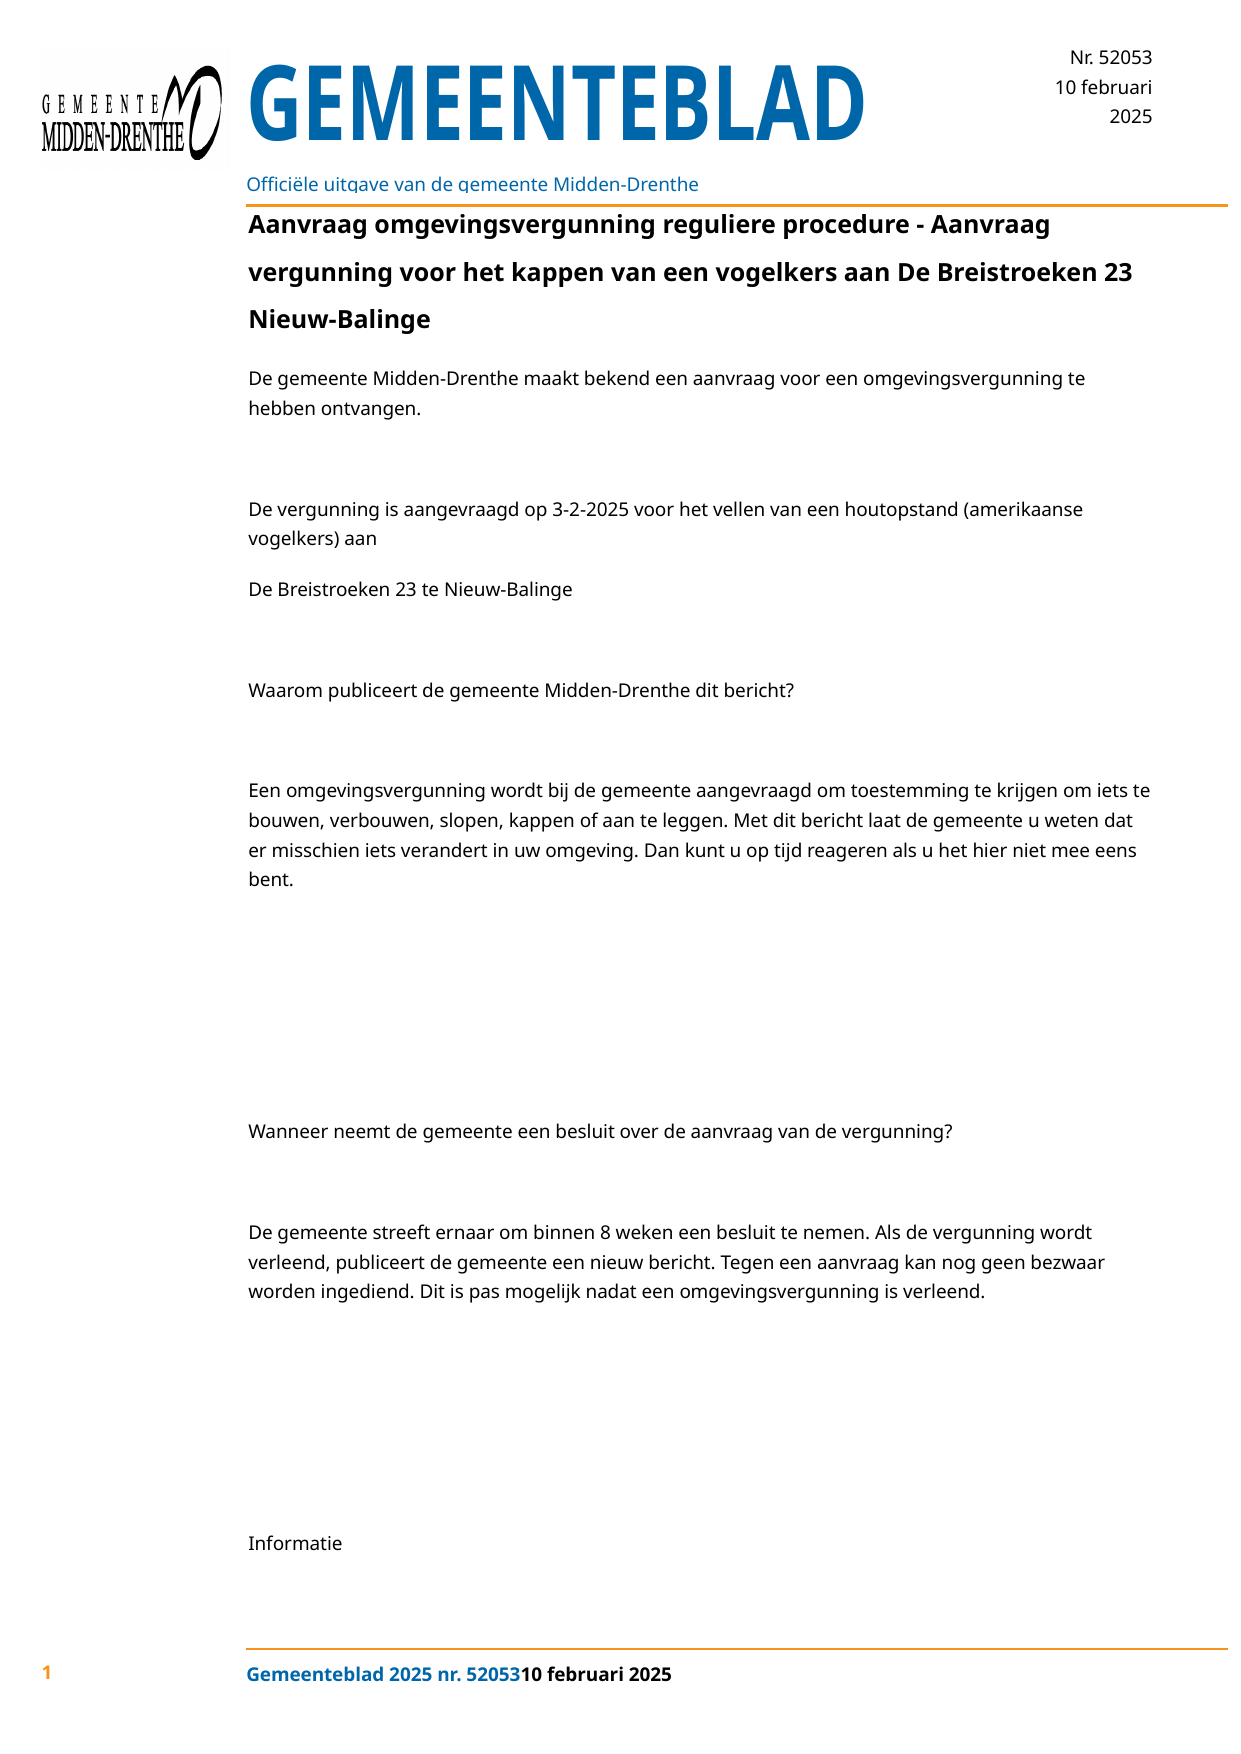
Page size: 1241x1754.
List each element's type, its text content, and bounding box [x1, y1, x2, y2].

text De Breistroeken 23 te Nieuw-Balinge [248, 576, 1152, 602]
text De gemeente streeft ernaar om binnen 8 weken een besluit te nemen. Als de vergunning wordt verleend, publiceert de gemeente een nieuw bericht. Tegen een aanvraag kan nog geen bezwaar worden ingediend. Dit is pas mogelijk nadat een omgevingsvergunning is verleend. [248, 1219, 1152, 1304]
text Informatie [248, 1531, 1152, 1556]
text Aanvraag omgevingsvergunning reguliere procedure - Aanvraag vergunning voor het kappen van een vogelkers aan De Breistroeken 23 Nieuw-Balinge [248, 207, 1152, 336]
text Een omgevingsvergunning wordt bij de gemeente aangevraagd om toestemming te krijgen om iets te bouwen, verbouwen, slopen, kappen of aan te leggen. Met dit bericht laat de gemeente u weten dat er misschien iets verandert in uw omgeving. Dan kunt u op tijd reageren als u het hier niet mee eens bent. [248, 778, 1152, 892]
text De gemeente Midden-Drenthe maakt bekend een aanvraag voor een omgevingsvergunning te hebben ontvangen. [248, 366, 1152, 421]
picture [41, 47, 231, 172]
text Waarom publiceert de gemeente Midden-Drenthe dit bericht? [248, 677, 1152, 702]
text De vergunning is aangevraagd op 3-2-2025 voor het vellen van een houtopstand (amerikaanse vogelkers) aan [248, 496, 1152, 551]
text Wanneer neemt de gemeente een besluit over de aanvraag van de vergunning? [248, 1118, 1152, 1144]
